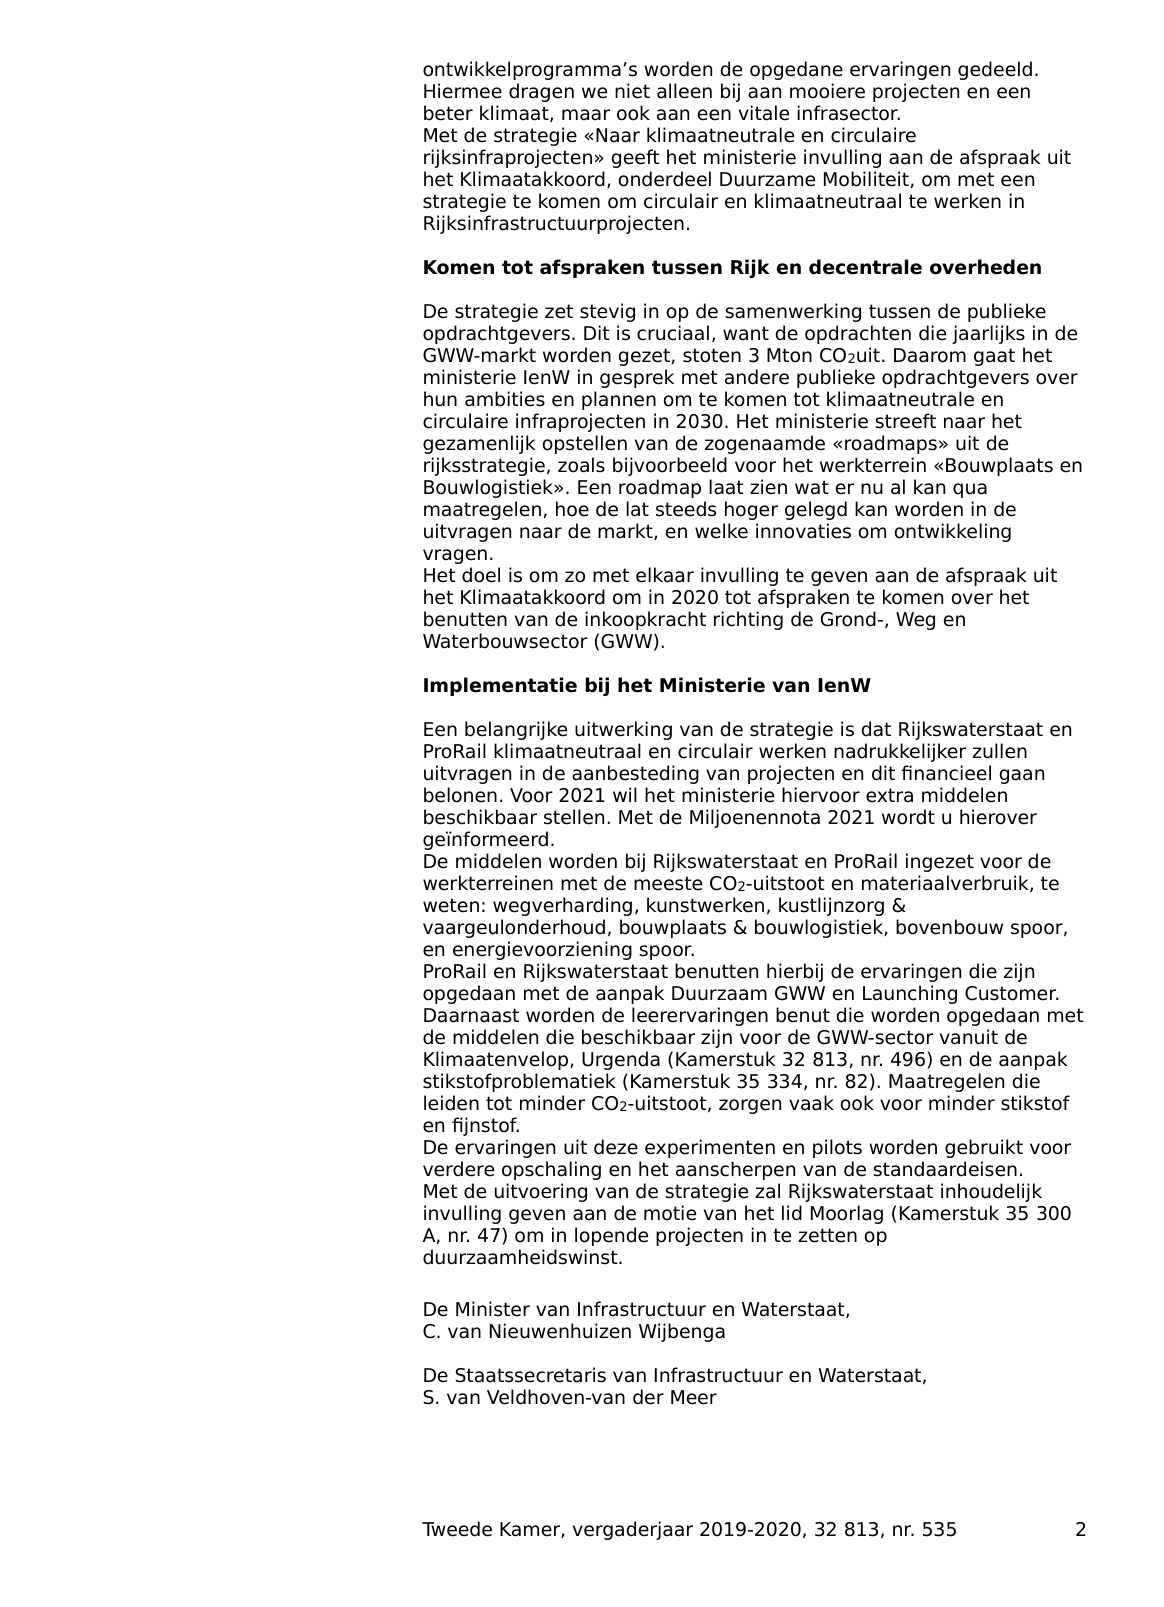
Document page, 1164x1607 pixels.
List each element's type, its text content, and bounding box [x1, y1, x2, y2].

text De Minister van Infrastructuur en Waterstaat, C. van Nieuwenhuizen Wijbenga [422, 1299, 1087, 1343]
text Het doel is om zo met elkaar invulling te geven aan de afspraak uit het Klimaatakkoord om in 2020 tot afspraken te komen over het benutten van de inkoopkracht richting de Grond-, Weg en Waterbouwsector (GWW). [422, 565, 1087, 653]
text Met de strategie «Naar klimaatneutrale en circulaire rijksinfraprojecten» geeft het ministerie invulling aan de afspraak uit het Klimaatakkoord, onderdeel Duurzame Mobiliteit, om met een strategie te komen om circulair en klimaatneutraal te werken in Rijksinfrastructuurprojecten. [422, 125, 1087, 235]
text De Staatssecretaris van Infrastructuur en Waterstaat, S. van Veldhoven-van der Meer [422, 1365, 1087, 1409]
text Met de uitvoering van de strategie zal Rijkswaterstaat inhoudelijk invulling geven aan de motie van het lid Moorlag (Kamerstuk 35 300 A, nr. 47) om in lopende projecten in te zetten op duurzaamheidswinst. [422, 1181, 1087, 1269]
text Een belangrijke uitwerking van de strategie is dat Rijkswaterstaat en ProRail klimaatneutraal en circulair werken nadrukkelijker zullen uitvragen in de aanbesteding van projecten en dit financieel gaan belonen. Voor 2021 wil het ministerie hiervoor extra middelen beschikbaar stellen. Met de Miljoenennota 2021 wordt u hierover geïnformeerd. [422, 719, 1087, 851]
text De strategie zet stevig in op de samenwerking tussen de publieke opdrachtgevers. Dit is cruciaal, want de opdrachten die jaarlijks in de GWW-markt worden gezet, stoten 3 Mton CO2uit. Daarom gaat het ministerie IenW in gesprek met andere publieke opdrachtgevers over hun ambities en plannen om te komen tot klimaatneutrale en circulaire infraprojecten in 2030. Het ministerie streeft naar het gezamenlijk opstellen van de zogenaamde «roadmaps» uit de rijksstrategie, zoals bijvoorbeeld voor het werkterrein «Bouwplaats en Bouwlogistiek». Een roadmap laat zien wat er nu al kan qua maatregelen, hoe de lat steeds hoger gelegd kan worden in de uitvragen naar de markt, en welke innovaties om ontwikkeling vragen. [422, 301, 1087, 565]
text De middelen worden bij Rijkswaterstaat en ProRail ingezet voor de werkterreinen met de meeste CO2-uitstoot en materiaalverbruik, te weten: wegverharding, kunstwerken, kustlijnzorg & vaargeulonderhoud, bouwplaats & bouwlogistiek, bovenbouw spoor, en energievoorziening spoor. [422, 851, 1087, 961]
text De ervaringen uit deze experimenten en pilots worden gebruikt voor verdere opschaling en het aanscherpen van de standaardeisen. [422, 1137, 1087, 1181]
text ontwikkelprogramma’s worden de opgedane ervaringen gedeeld. Hiermee dragen we niet alleen bij aan mooiere projecten en een beter klimaat, maar ook aan een vitale infrasector. [422, 59, 1087, 125]
subtitle Komen tot afspraken tussen Rijk en decentrale overheden [422, 257, 1087, 279]
text ProRail en Rijkswaterstaat benutten hierbij de ervaringen die zijn opgedaan met de aanpak Duurzaam GWW en Launching Customer. Daarnaast worden de leerervaringen benut die worden opgedaan met de middelen die beschikbaar zijn voor de GWW-sector vanuit de Klimaatenvelop, Urgenda (Kamerstuk 32 813, nr. 496) en de aanpak stikstofproblematiek (Kamerstuk 35 334, nr. 82). Maatregelen die leiden tot minder CO2-uitstoot, zorgen vaak ook voor minder stikstof en fijnstof. [422, 961, 1087, 1137]
subtitle Implementatie bij het Ministerie van IenW [422, 675, 1087, 697]
